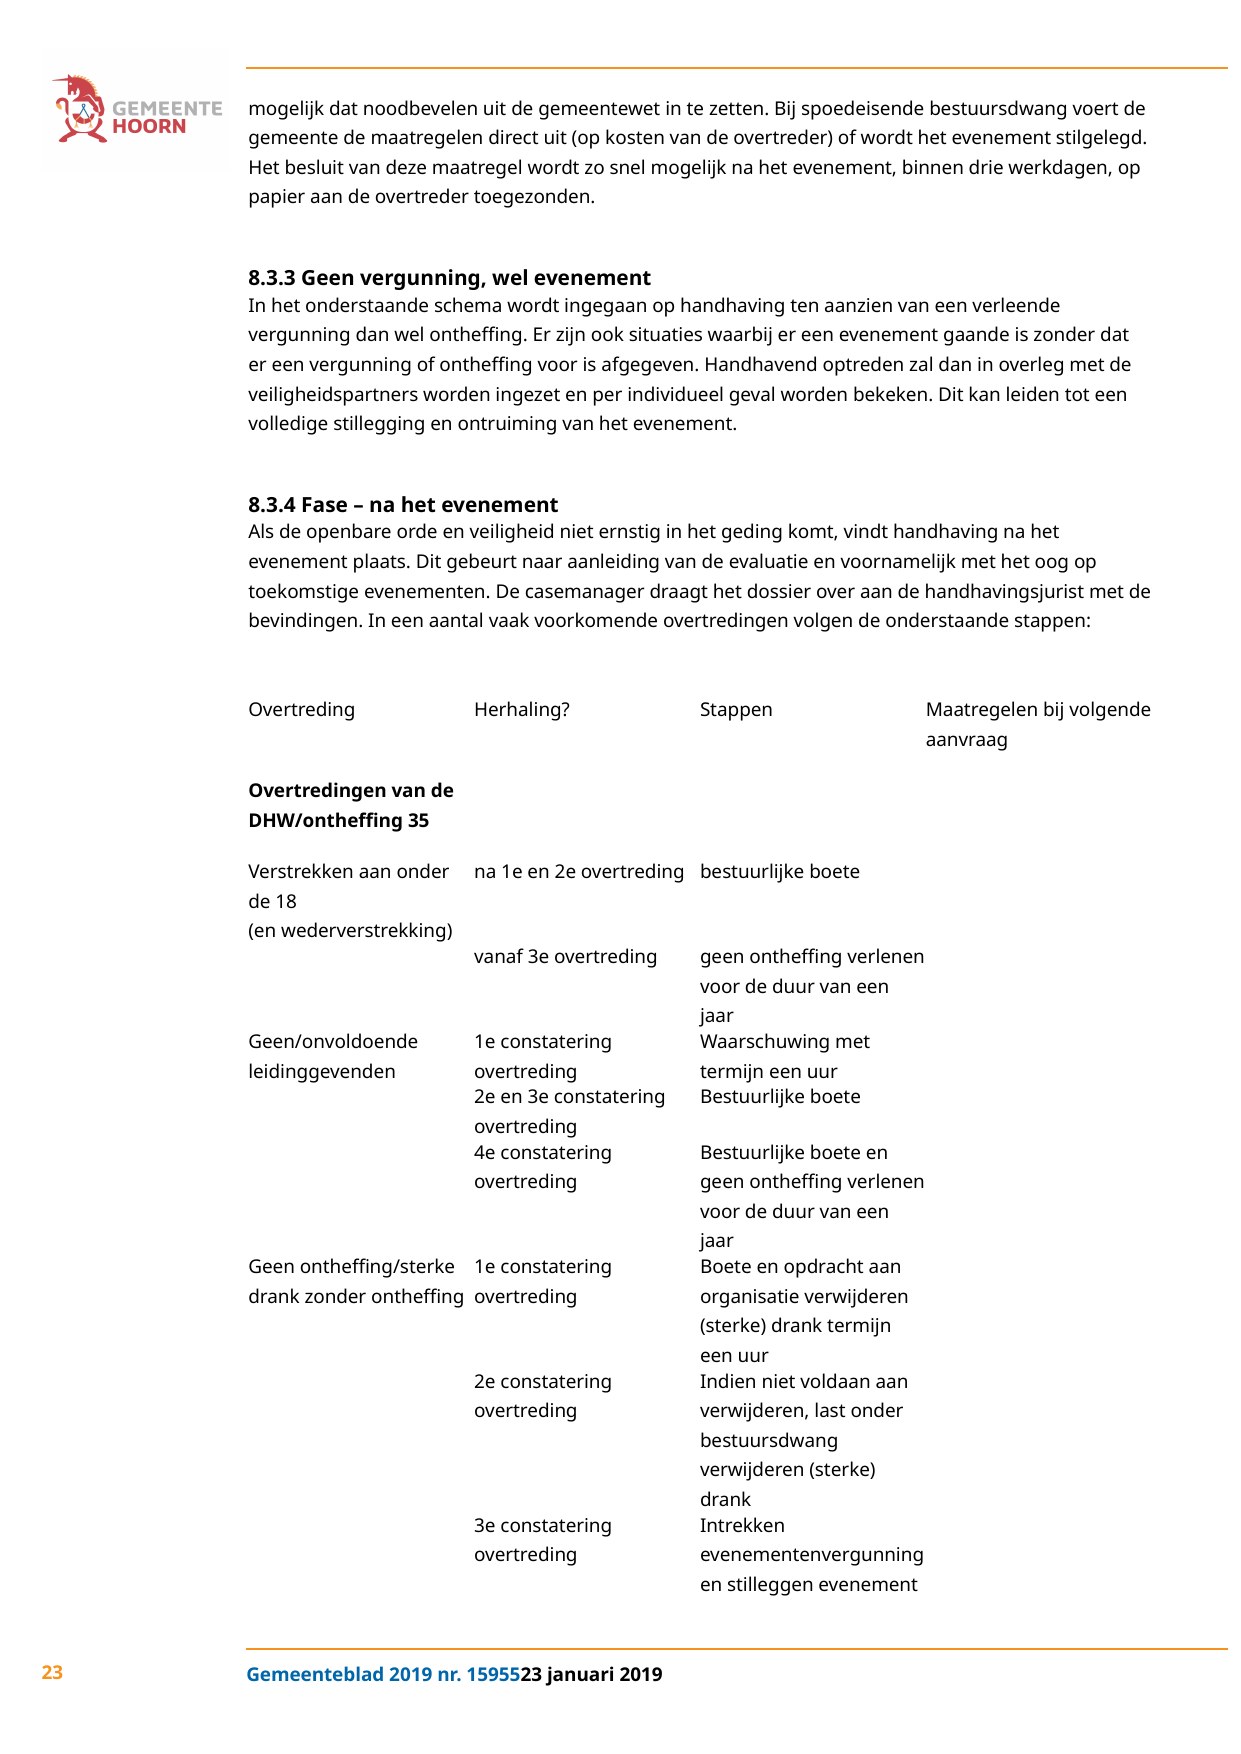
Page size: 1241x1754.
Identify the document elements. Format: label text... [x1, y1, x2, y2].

table_cell Geen ontheffing/sterke drank zonder ontheffing [248, 1253, 474, 1368]
text mogelijk dat noodbevelen uit de gemeentewet in te zetten. Bij spoedeisende bestuursdwang voert de gemeente de maatregelen direct uit (op kosten van de overtreder) of wordt het evenement stilgelegd. Het besluit van deze maatregel wordt zo snel mogelijk na het evenement, binnen drie werkdagen, op papier aan de overtreder toegezonden. [248, 95, 1152, 209]
picture [41, 47, 231, 172]
table_cell vanaf 3e overtreding [474, 943, 700, 1028]
table_cell 2e en 3e constatering overtreding [474, 1084, 700, 1139]
table_cell [248, 1368, 474, 1512]
table_cell [248, 833, 474, 858]
table_cell Bestuurlijke boete [700, 1084, 926, 1139]
table_cell Waarschuwing met termijn een uur [700, 1028, 926, 1083]
table_cell [926, 1512, 1152, 1597]
table_cell [926, 859, 1152, 943]
table_cell 3e constatering overtreding [474, 1512, 700, 1597]
table_cell [474, 778, 700, 833]
text 8.3.4 Fase – na het evenement [248, 490, 1152, 519]
table_cell [248, 752, 474, 777]
table_cell Verstrekken aan onder de 18 (en wederverstrekking) [248, 859, 474, 943]
table_header Herhaling? [474, 696, 700, 752]
table_cell [474, 752, 700, 777]
table_cell [926, 752, 1152, 777]
table_cell [926, 1028, 1152, 1083]
table_cell 2e constatering overtreding [474, 1368, 700, 1512]
table_cell [926, 833, 1152, 858]
table_cell [700, 778, 926, 833]
table_cell 1e constatering overtreding [474, 1253, 700, 1368]
table_cell [926, 1253, 1152, 1368]
table_cell bestuurlijke boete [700, 859, 926, 943]
table_cell [700, 752, 926, 777]
table_cell [248, 943, 474, 1028]
table_cell [248, 1139, 474, 1253]
table_cell [926, 1139, 1152, 1253]
table_cell Overtredingen van de DHW/ontheffing 35 [248, 778, 474, 833]
table_cell [474, 833, 700, 858]
table_cell 1e constatering overtreding [474, 1028, 700, 1083]
table_cell Intrekken evenementenvergunning en stilleggen evenement [700, 1512, 926, 1597]
table_cell Bestuurlijke boete en geen ontheffing verlenen voor de duur van een jaar [700, 1139, 926, 1253]
table_cell 4e constatering overtreding [474, 1139, 700, 1253]
text In het onderstaande schema wordt ingegaan op handhaving ten aanzien van een verleende vergunning dan wel ontheffing. Er zijn ook situaties waarbij er een evenement gaande is zonder dat er een vergunning of ontheffing voor is afgegeven. Handhavend optreden zal dan in overleg met de veiligheidspartners worden ingezet en per individueel geval worden bekeken. Dit kan leiden tot een volledige stillegging en ontruiming van het evenement. [248, 292, 1152, 436]
table_header Maatregelen bij volgende aanvraag [926, 696, 1152, 752]
table_cell na 1e en 2e overtreding [474, 859, 700, 943]
table_cell [700, 833, 926, 858]
table_cell [248, 1084, 474, 1139]
table_cell Geen/onvoldoende leidinggevenden [248, 1028, 474, 1083]
text Als de openbare orde en veiligheid niet ernstig in het geding komt, vindt handhaving na het evenement plaats. Dit gebeurt naar aanleiding van de evaluatie en voornamelijk met het oog op toekomstige evenementen. De casemanager draagt het dossier over aan de handhavingsjurist met de bevindingen. In een aantal vaak voorkomende overtredingen volgen de onderstaande stappen: [248, 519, 1152, 633]
table_cell Indien niet voldaan aan verwijderen, last onder bestuursdwang verwijderen (sterke) drank [700, 1368, 926, 1512]
table_header Overtreding [248, 696, 474, 752]
table_cell geen ontheffing verlenen voor de duur van een jaar [700, 943, 926, 1028]
table_cell [926, 778, 1152, 833]
table_cell Boete en opdracht aan organisatie verwijderen (sterke) drank termijn een uur [700, 1253, 926, 1368]
table_cell [926, 943, 1152, 1028]
table_cell [926, 1084, 1152, 1139]
table_cell [926, 1368, 1152, 1512]
table_cell [248, 1512, 474, 1597]
text 8.3.3 Geen vergunning, wel evenement [248, 263, 1152, 292]
table_header Stappen [700, 696, 926, 752]
